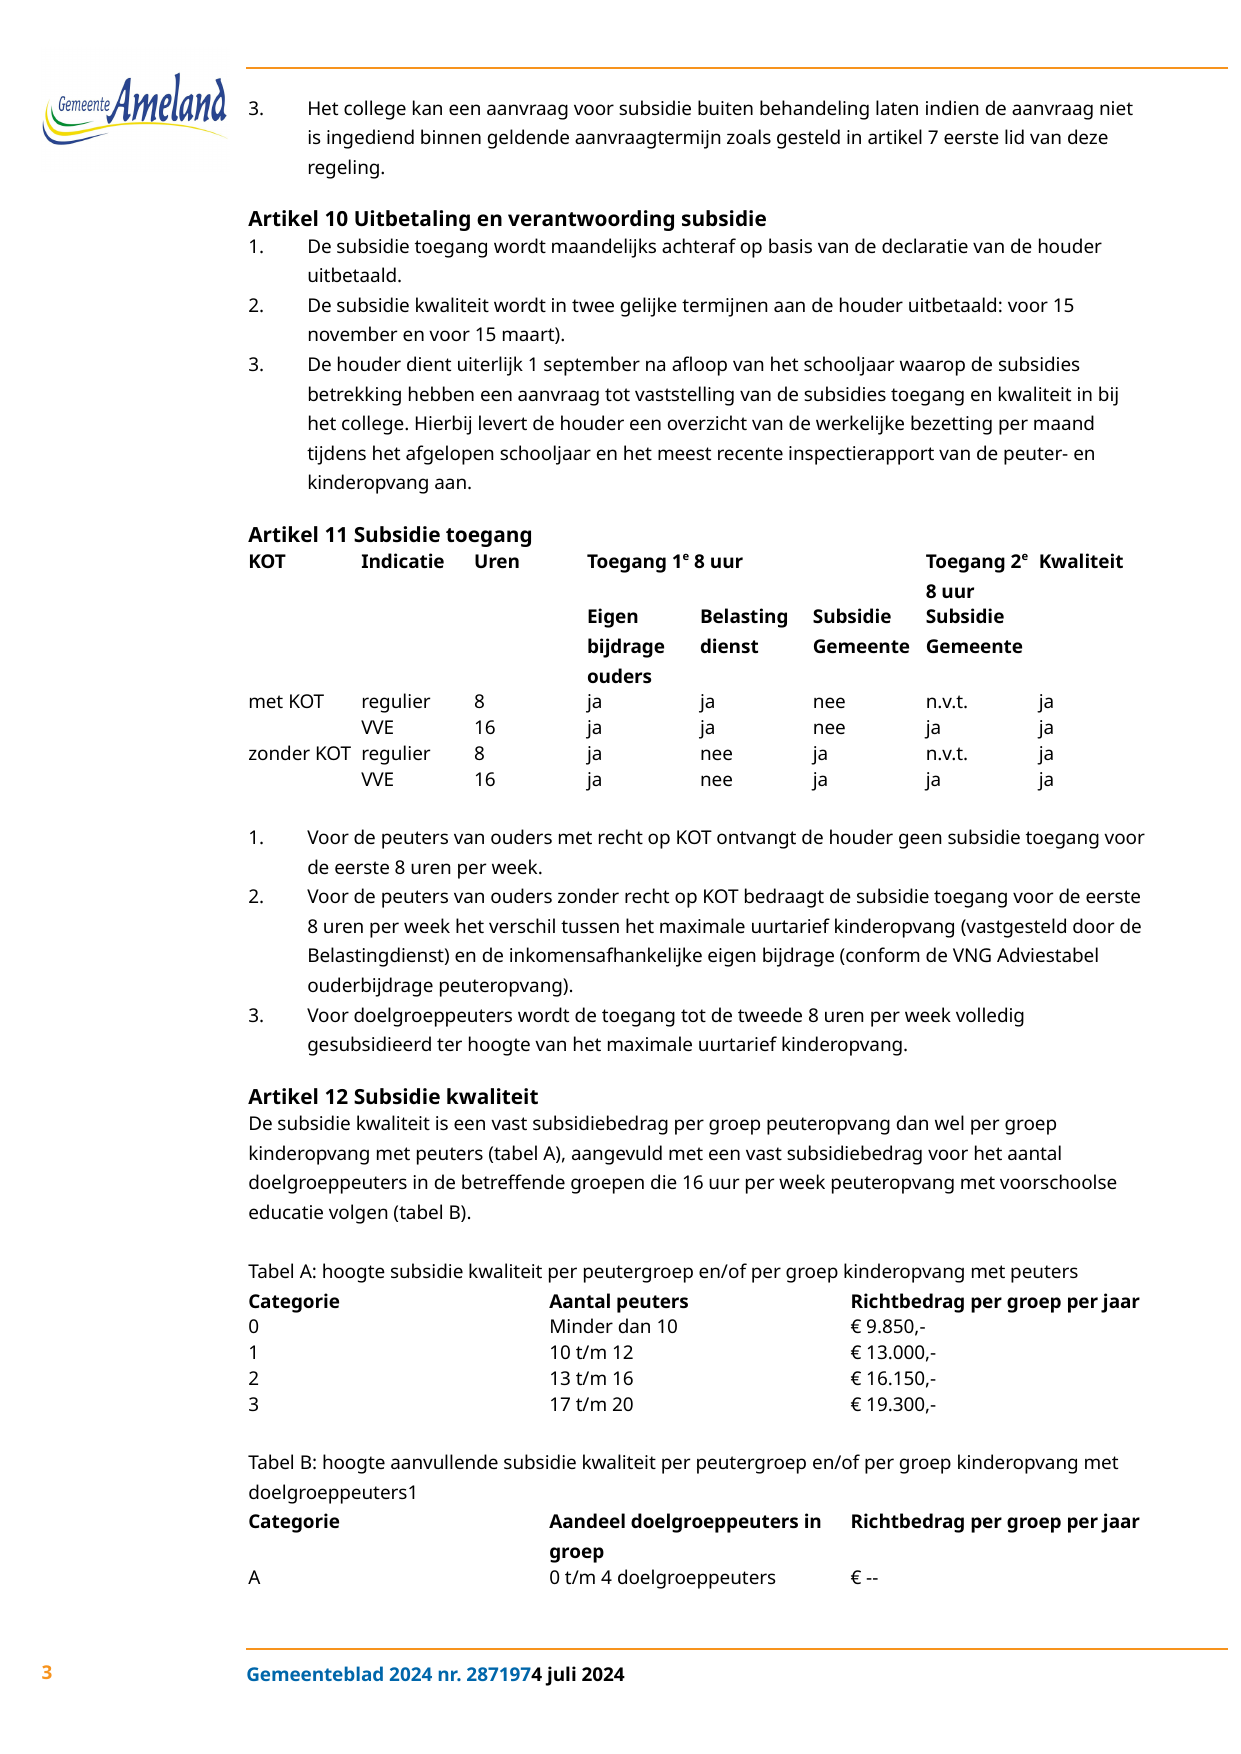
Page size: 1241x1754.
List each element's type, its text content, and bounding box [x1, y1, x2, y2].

table_cell 8 [474, 689, 587, 714]
table_cell ja [813, 740, 926, 766]
table_cell A [248, 1564, 549, 1590]
table_cell ja [587, 689, 700, 714]
table_header Aantal peuters [549, 1288, 850, 1314]
table_header Richtbedrag per groep per jaar [850, 1509, 1152, 1564]
table_cell ja [587, 714, 700, 740]
table_cell nee [700, 740, 813, 766]
table_cell 13 t/m 16 [549, 1365, 850, 1391]
list De houder dient uiterlijk 1 september na afloop van het schooljaar waarop de subsidies betrekking hebben een aanvraag tot vaststelling van de subsidies toegang en kwaliteit in bij het college. Hierbij levert de houder een overzicht van de werkelijke bezetting per maand tijdens het afgelopen schooljaar en het meest recente inspectierapport van de peuter- en kinderopvang aan. [248, 351, 1152, 495]
table_cell ja [926, 714, 1038, 740]
table_header Richtbedrag per groep per jaar [850, 1288, 1152, 1314]
table_cell VVE [361, 766, 474, 792]
table_cell VVE [361, 714, 474, 740]
table_cell ja [700, 714, 813, 740]
table_cell zonder KOT [248, 740, 361, 792]
text Tabel B: hoogte aanvullende subsidie kwaliteit per peutergroep en/of per groep kinderopvang met doelgroeppeuters1 [248, 1449, 1152, 1505]
table_header Uren [474, 549, 587, 604]
table_cell [361, 604, 474, 689]
text Artikel 10 Uitbetaling en verantwoording subsidie [248, 204, 1152, 233]
table_cell ja [1039, 714, 1152, 740]
table_header Kwaliteit [1039, 549, 1152, 604]
text Tabel A: hoogte subsidie kwaliteit per peutergroep en/of per groep kinderopvang met peuters [248, 1258, 1152, 1284]
table_header Toegang 1e 8 uur [587, 549, 926, 604]
table_cell € 16.150,- [850, 1365, 1152, 1391]
table_cell ja [926, 766, 1038, 792]
table_cell ja [813, 766, 926, 792]
text De subsidie kwaliteit is een vast subsidiebedrag per groep peuteropvang dan wel per groep kinderopvang met peuters (tabel A), aangevuld met een vast subsidiebedrag voor het aantal doelgroeppeuters in de betreffende groepen die 16 uur per week peuteropvang met voorschoolse educatie volgen (tabel B). [248, 1110, 1152, 1225]
table_cell [1039, 604, 1152, 689]
table_cell nee [700, 766, 813, 792]
table_cell n.v.t. [926, 740, 1038, 766]
table_cell € 13.000,- [850, 1339, 1152, 1365]
table_cell ja [700, 689, 813, 714]
table_cell Subsidie Gemeente [926, 604, 1038, 689]
table_cell [248, 604, 361, 689]
table_cell 0 [248, 1314, 549, 1339]
list Voor de peuters van ouders zonder recht op KOT bedraagt de subsidie toegang voor de eerste 8 uren per week het verschil tussen het maximale uurtarief kinderopvang (vastgesteld door de Belastingdienst) en de inkomensafhankelijke eigen bijdrage (conform de VNG Adviestabel ouderbijdrage peuteropvang). [248, 883, 1152, 998]
table_cell nee [813, 714, 926, 740]
table_header Toegang 2e 8 uur [926, 549, 1038, 604]
table_cell regulier [361, 689, 474, 714]
table_cell € 19.300,- [850, 1391, 1152, 1417]
table_header Indicatie [361, 549, 474, 604]
table_cell nee [813, 689, 926, 714]
table_cell € -- [850, 1564, 1152, 1590]
table_cell 8 [474, 740, 587, 766]
table_cell met KOT [248, 689, 361, 740]
table_cell 16 [474, 766, 587, 792]
table_cell ja [1039, 766, 1152, 792]
table_cell ja [587, 740, 700, 766]
table_cell 0 t/m 4 doelgroeppeuters [549, 1564, 850, 1590]
table_header Aandeel doelgroeppeuters in groep [549, 1509, 850, 1564]
table_cell 17 t/m 20 [549, 1391, 850, 1417]
table_cell ja [587, 766, 700, 792]
table_cell ja [1039, 689, 1152, 714]
list De subsidie toegang wordt maandelijks achteraf op basis van de declaratie van de houder uitbetaald. [248, 233, 1152, 288]
table_cell n.v.t. [926, 689, 1038, 714]
table_cell Belasting dienst [700, 604, 813, 689]
picture [41, 47, 231, 172]
list Voor de peuters van ouders met recht op KOT ontvangt de houder geen subsidie toegang voor de eerste 8 uren per week. [248, 824, 1152, 880]
table_cell 3 [248, 1391, 549, 1417]
table_cell [474, 604, 587, 689]
table_cell ja [1039, 740, 1152, 766]
list Voor doelgroeppeuters wordt de toegang tot de tweede 8 uren per week volledig gesubsidieerd ter hoogte van het maximale uurtarief kinderopvang. [248, 1002, 1152, 1057]
table_header Categorie [248, 1288, 549, 1314]
table_cell regulier [361, 740, 474, 766]
table_cell 2 [248, 1365, 549, 1391]
table_cell Subsidie Gemeente [813, 604, 926, 689]
table_cell Eigen bijdrage ouders [587, 604, 700, 689]
table_cell € 9.850,- [850, 1314, 1152, 1339]
text Artikel 12 Subsidie kwaliteit [248, 1082, 1152, 1110]
table_cell 1 [248, 1339, 549, 1365]
table_cell 10 t/m 12 [549, 1339, 850, 1365]
list De subsidie kwaliteit wordt in twee gelijke termijnen aan de houder uitbetaald: voor 15 november en voor 15 maart). [248, 292, 1152, 347]
text Artikel 11 Subsidie toegang [248, 520, 1152, 548]
table_cell Minder dan 10 [549, 1314, 850, 1339]
table_cell 16 [474, 714, 587, 740]
table_header KOT [248, 549, 361, 604]
list Het college kan een aanvraag voor subsidie buiten behandeling laten indien de aanvraag niet is ingediend binnen geldende aanvraagtermijn zoals gesteld in artikel 7 eerste lid van deze regeling. [248, 95, 1152, 180]
table_header Categorie [248, 1509, 549, 1564]
